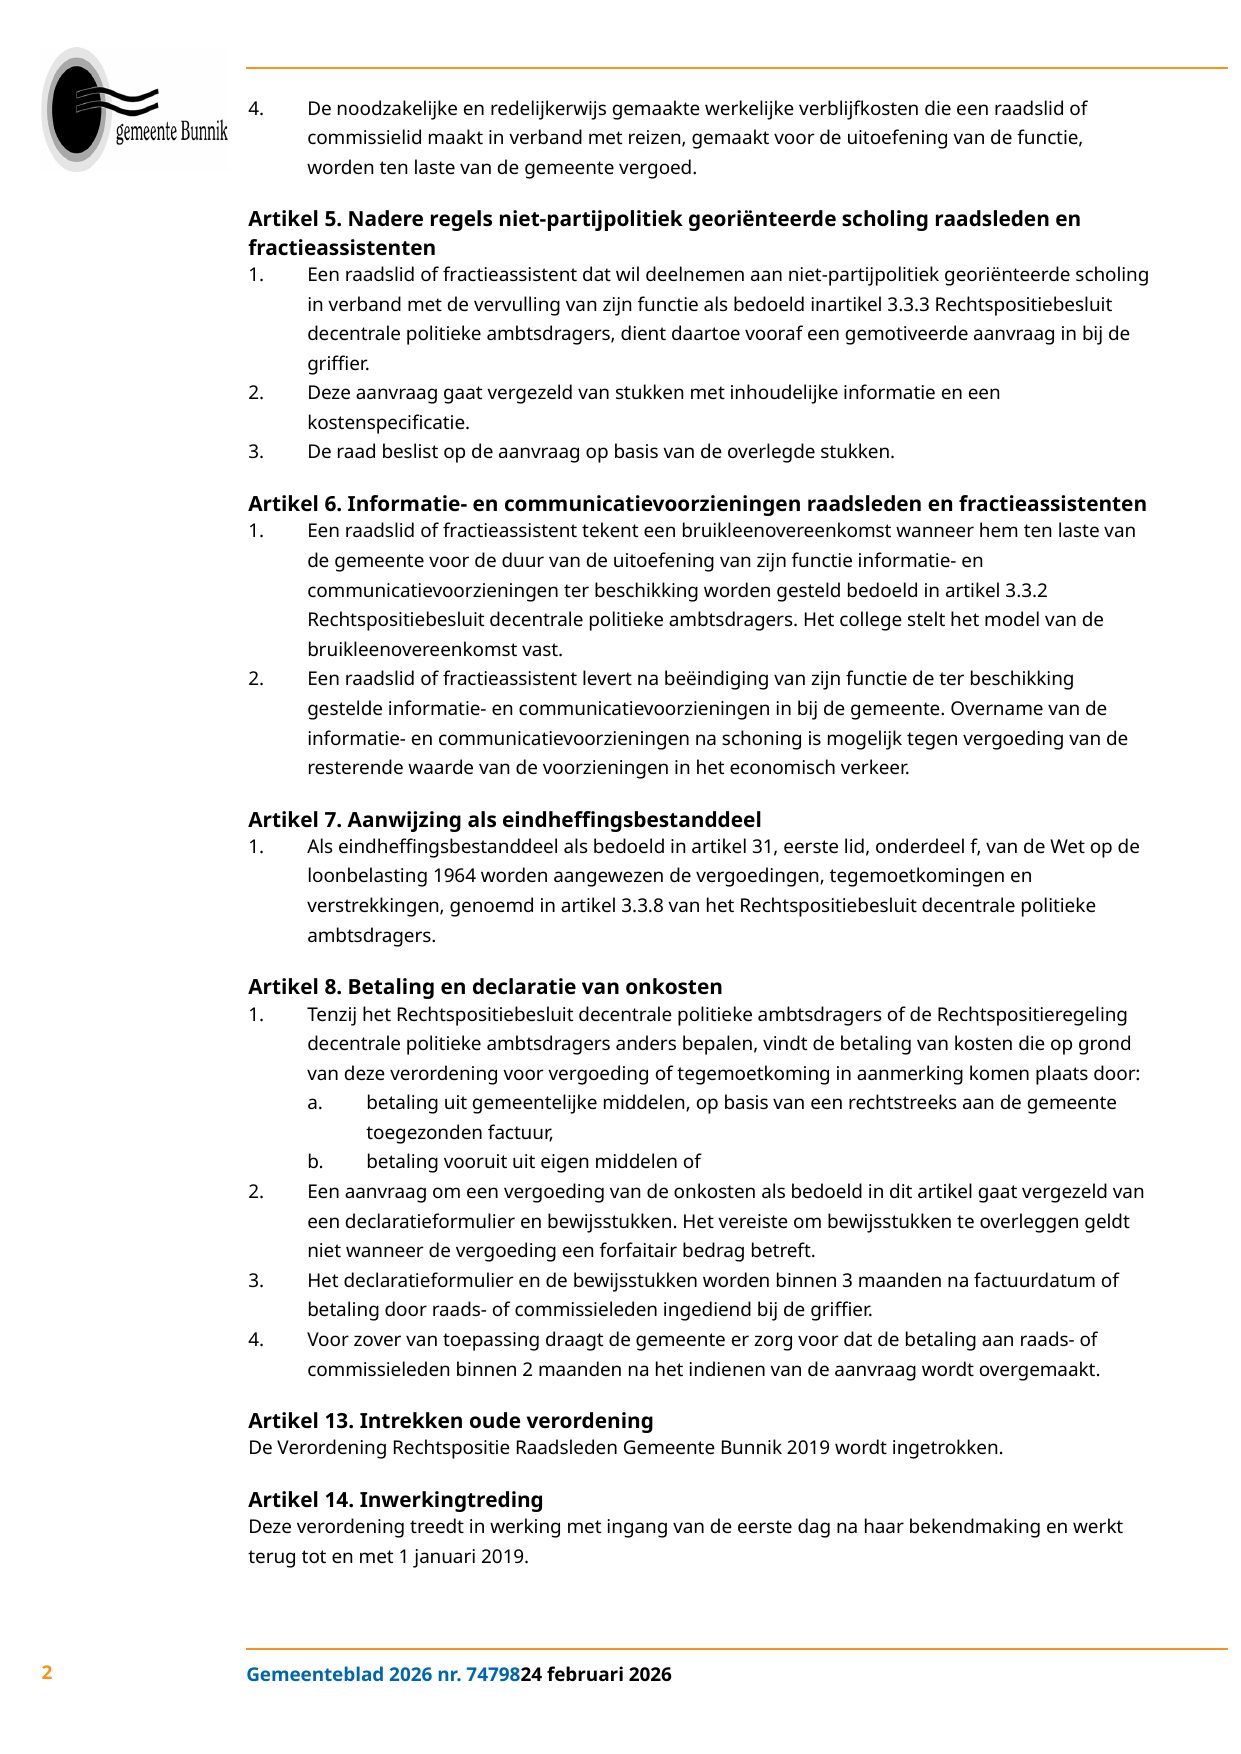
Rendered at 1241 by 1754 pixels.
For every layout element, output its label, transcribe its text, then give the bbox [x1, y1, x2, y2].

text Artikel 5. Nadere regels niet-partijpolitiek georiënteerde scholing raadsleden en fractieassistenten [248, 204, 1152, 261]
list Een raadslid of fractieassistent levert na beëindiging van zijn functie de ter beschikking gestelde informatie- en communicatievoorzieningen in bij de gemeente. Overname van de informatie- en communicatievoorzieningen na schoning is mogelijk tegen vergoeding van de resterende waarde van de voorzieningen in het economisch verkeer. [248, 666, 1152, 780]
list Het declaratieformulier en de bewijsstukken worden binnen 3 maanden na factuurdatum of betaling door raads- of commissieleden ingediend bij de griffier. [248, 1267, 1152, 1322]
text Artikel 8. Betaling en declaratie van onkosten [248, 972, 1152, 1001]
picture [41, 47, 231, 172]
list betaling uit gemeentelijke middelen, op basis van een rechtstreeks aan de gemeente toegezonden factuur, [307, 1089, 1152, 1145]
list betaling vooruit uit eigen middelen of [307, 1149, 1152, 1174]
text Artikel 7. Aanwijzing als eindheffingsbestanddeel [248, 805, 1152, 833]
text De Verordening Rechtspositie Raadsleden Gemeente Bunnik 2019 wordt ingetrokken. [248, 1434, 1152, 1460]
text Artikel 13. Intrekken oude verordening [248, 1406, 1152, 1434]
text Artikel 6. Informatie- en communicatievoorzieningen raadsleden en fractieassistenten [248, 489, 1152, 518]
list Deze aanvraag gaat vergezeld van stukken met inhoudelijke informatie en een kostenspecificatie. [248, 379, 1152, 435]
text Artikel 14. Inwerkingtreding [248, 1485, 1152, 1513]
list De noodzakelijke en redelijkerwijs gemaakte werkelijke verblijfkosten die een raadslid of commissielid maakt in verband met reizen, gemaakt voor de uitoefening van de functie, worden ten laste van de gemeente vergoed. [248, 95, 1152, 180]
list Als eindheffingsbestanddeel als bedoeld in artikel 31, eerste lid, onderdeel f, van de Wet op de loonbelasting 1964 worden aangewezen de vergoedingen, tegemoetkomingen en verstrekkingen, genoemd in artikel 3.3.8 van het Rechtspositiebesluit decentrale politieke ambtsdragers. [248, 833, 1152, 948]
list Een raadslid of fractieassistent tekent een bruikleenovereenkomst wanneer hem ten laste van de gemeente voor de duur van de uitoefening van zijn functie informatie- en communicatievoorzieningen ter beschikking worden gesteld bedoeld in artikel 3.3.2 Rechtspositiebesluit decentrale politieke ambtsdragers. Het college stelt het model van de bruikleenovereenkomst vast. [248, 518, 1152, 662]
list Tenzij het Rechtspositiebesluit decentrale politieke ambtsdragers of de Rechtspositieregeling decentrale politieke ambtsdragers anders bepalen, vindt de betaling van kosten die op grond van deze verordening voor vergoeding of tegemoetkoming in aanmerking komen plaats door: [248, 1001, 1152, 1086]
list Voor zover van toepassing draagt de gemeente er zorg voor dat de betaling aan raads- of commissieleden binnen 2 maanden na het indienen van de aanvraag wordt overgemaakt. [248, 1326, 1152, 1381]
list Een raadslid of fractieassistent dat wil deelnemen aan niet-partijpolitiek georiënteerde scholing in verband met de vervulling van zijn functie als bedoeld inartikel 3.3.3 Rechtspositiebesluit decentrale politieke ambtsdragers, dient daartoe vooraf een gemotiveerde aanvraag in bij de griffier. [248, 261, 1152, 376]
list Een aanvraag om een vergoeding van de onkosten als bedoeld in dit artikel gaat vergezeld van een declaratieformulier en bewijsstukken. Het vereiste om bewijsstukken te overleggen geldt niet wanneer de vergoeding een forfaitair bedrag betreft. [248, 1178, 1152, 1263]
list De raad beslist op de aanvraag op basis van de overlegde stukken. [248, 439, 1152, 464]
text Deze verordening treedt in werking met ingang van de eerste dag na haar bekendmaking en werkt terug tot en met 1 januari 2019. [248, 1513, 1152, 1569]
